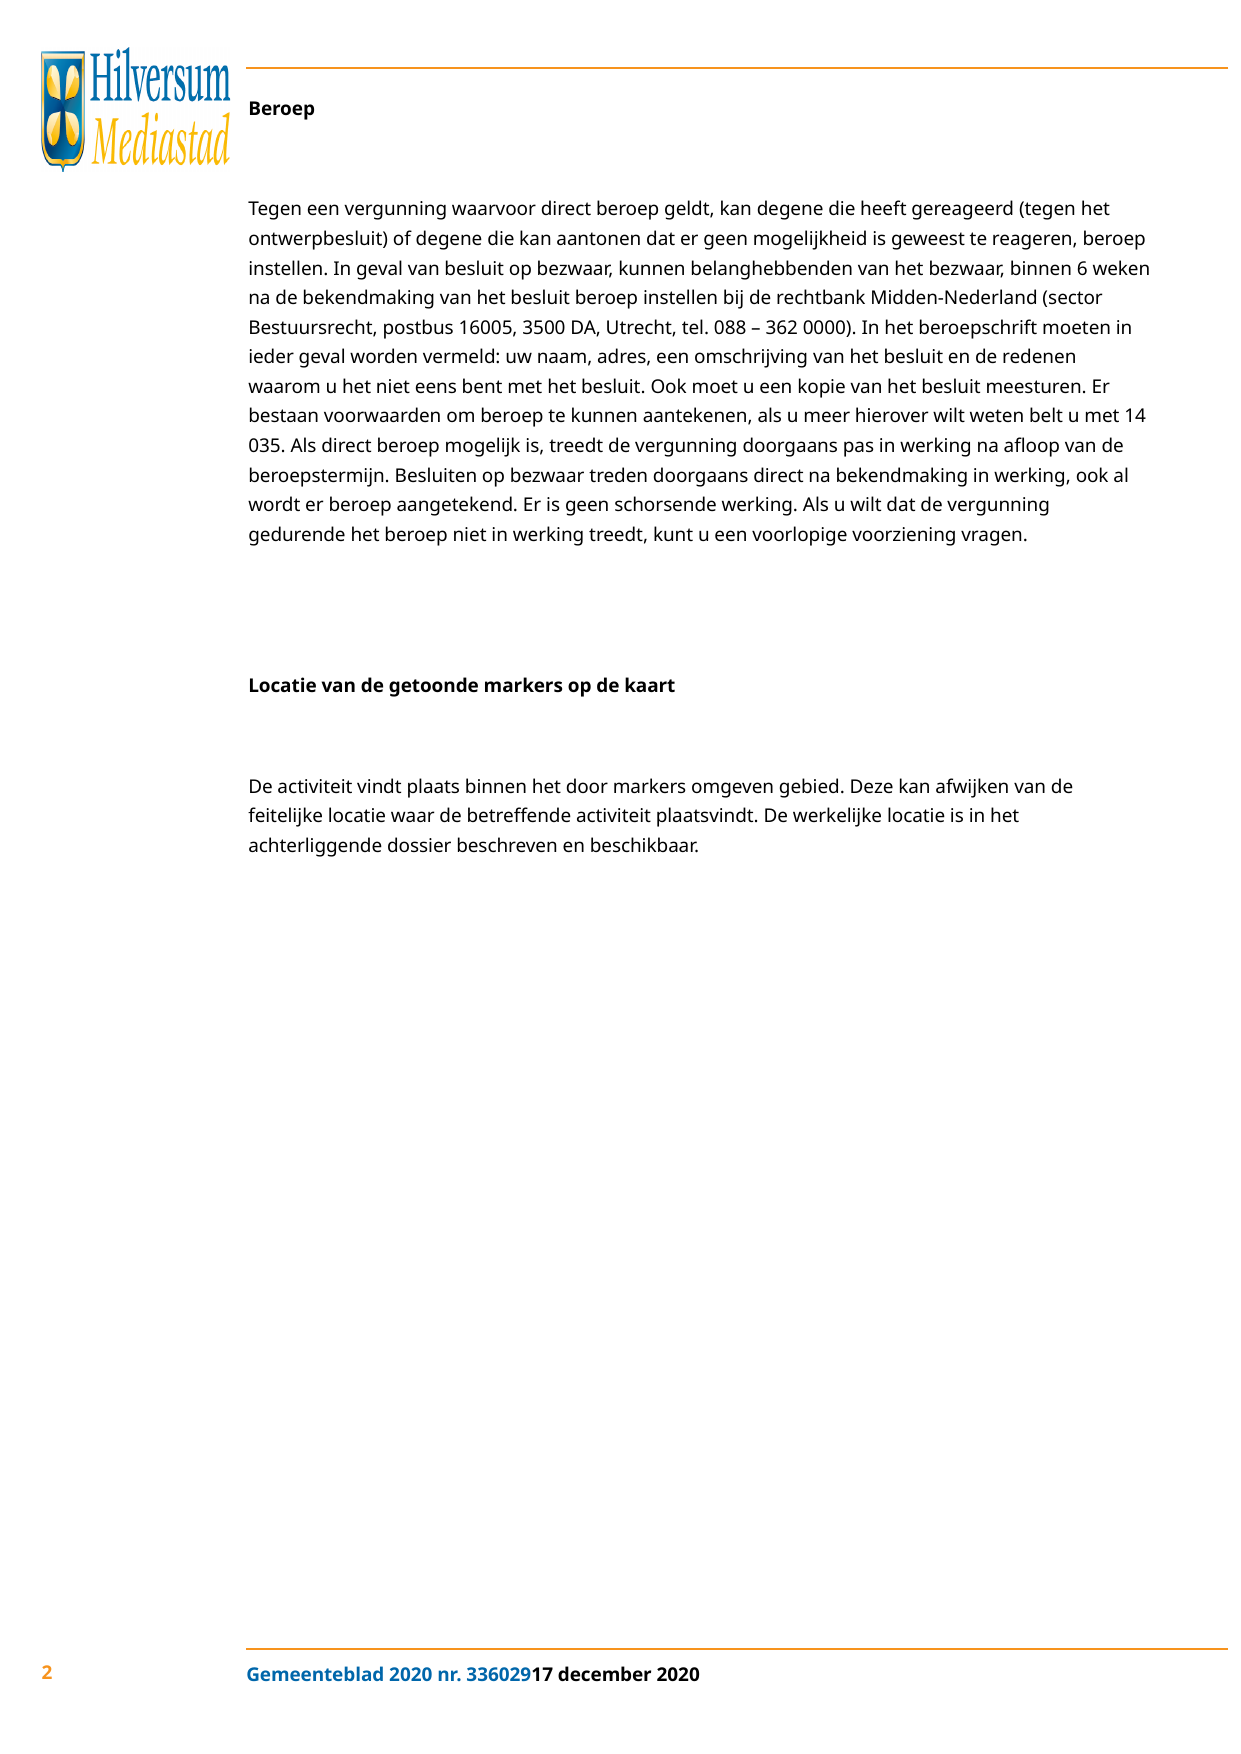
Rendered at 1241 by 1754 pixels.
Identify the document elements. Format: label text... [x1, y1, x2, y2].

picture [41, 47, 231, 172]
text Beroep [248, 95, 1152, 121]
text Locatie van de getoonde markers op de kaart [248, 672, 1152, 698]
text De activiteit vindt plaats binnen het door markers omgeven gebied. Deze kan afwijken van de feitelijke locatie waar de betreffende activiteit plaatsvindt. De werkelijke locatie is in het achterliggende dossier beschreven en beschikbaar. [248, 773, 1152, 858]
text Tegen een vergunning waarvoor direct beroep geldt, kan degene die heeft gereageerd (tegen het ontwerpbesluit) of degene die kan aantonen dat er geen mogelijkheid is geweest te reageren, beroep instellen. In geval van besluit op bezwaar, kunnen belanghebbenden van het bezwaar, binnen 6 weken na de bekendmaking van het besluit beroep instellen bij de rechtbank Midden-Nederland (sector Bestuursrecht, postbus 16005, 3500 DA, Utrecht, tel. 088 – 362 0000). In het beroepschrift moeten in ieder geval worden vermeld: uw naam, adres, een omschrijving van het besluit en de redenen waarom u het niet eens bent met het besluit. Ook moet u een kopie van het besluit meesturen. Er bestaan voorwaarden om beroep te kunnen aantekenen, als u meer hierover wilt weten belt u met 14 035. Als direct beroep mogelijk is, treedt de vergunning doorgaans pas in werking na afloop van de beroepstermijn. Besluiten op bezwaar treden doorgaans direct na bekendmaking in werking, ook al wordt er beroep aangetekend. Er is geen schorsende werking. Als u wilt dat de vergunning gedurende het beroep niet in werking treedt, kunt u een voorlopige voorziening vragen. [248, 196, 1152, 547]
